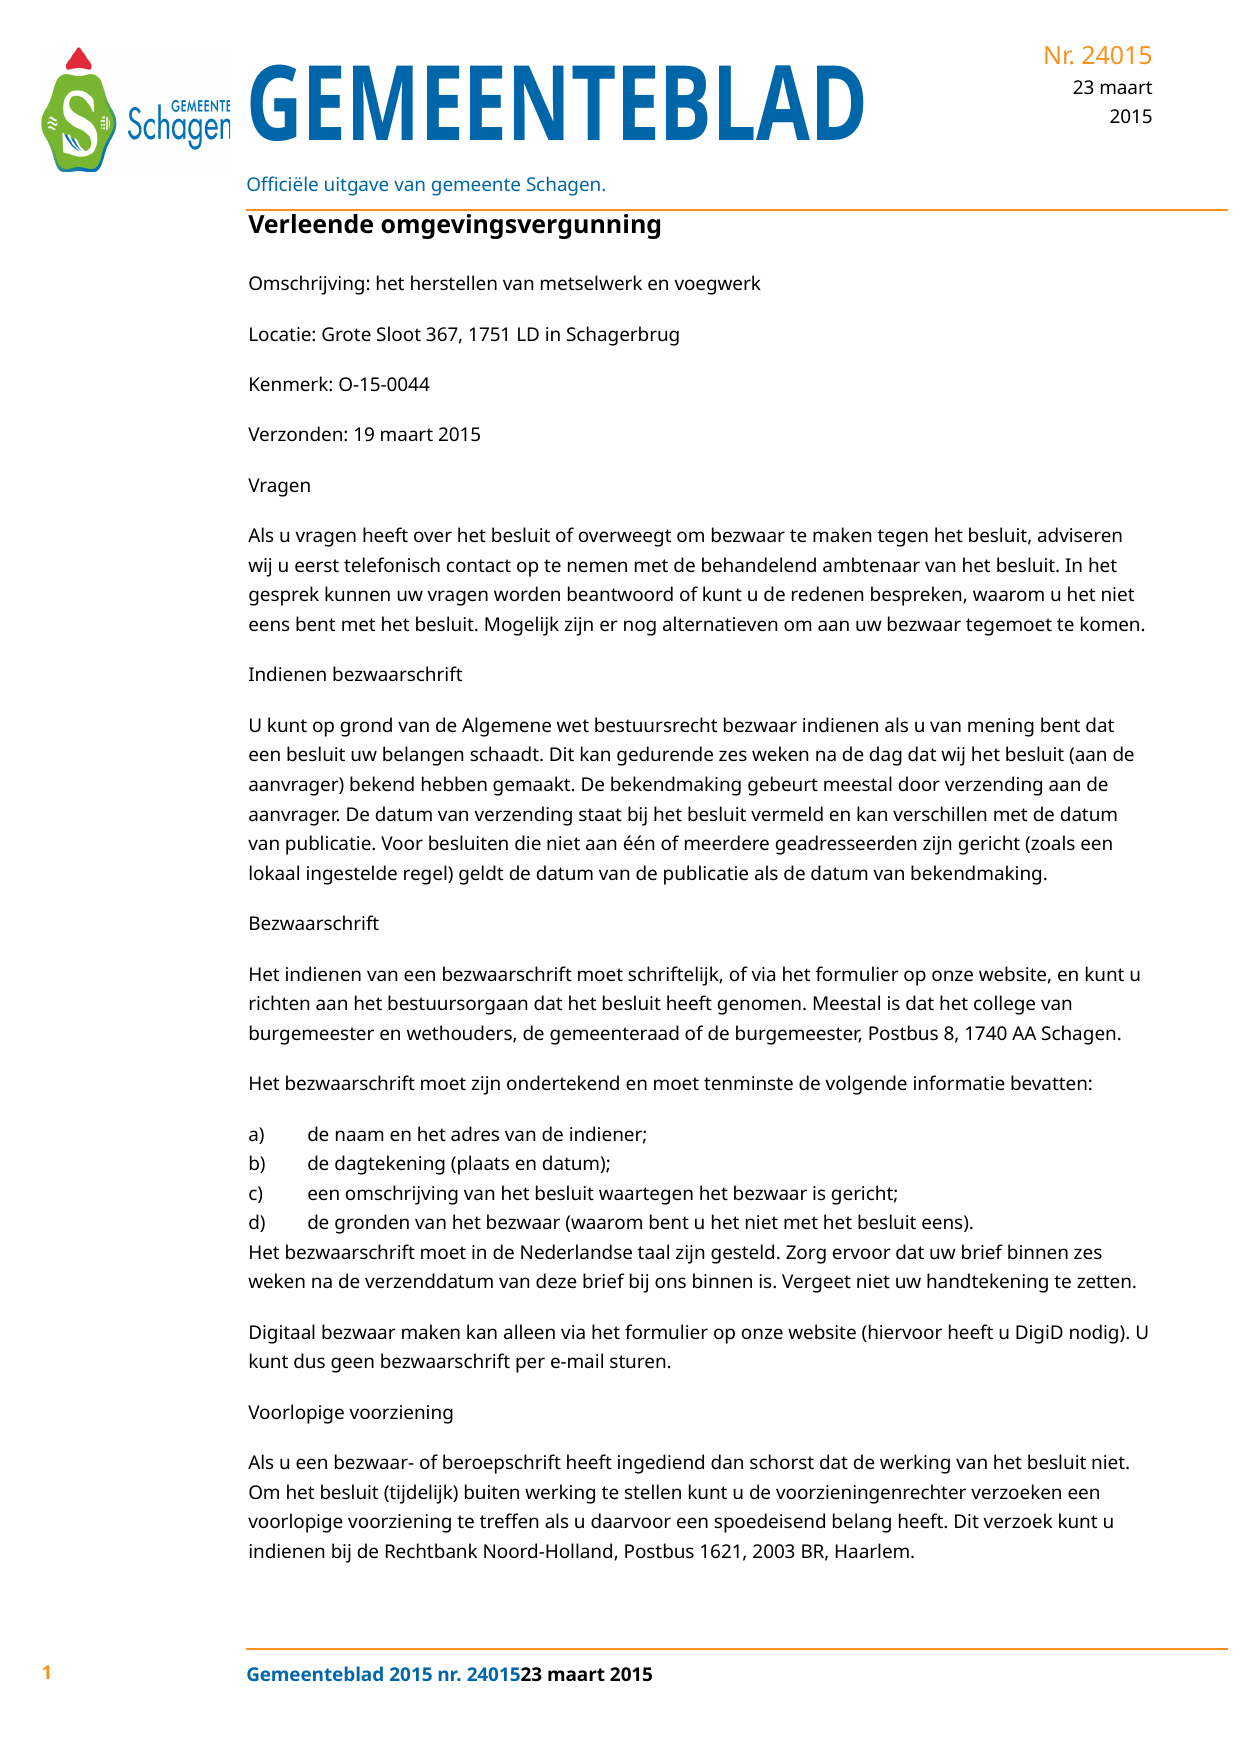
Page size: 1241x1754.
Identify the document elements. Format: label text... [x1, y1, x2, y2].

list de gronden van het bezwaar (waarom bent u het niet met het besluit eens). [248, 1209, 1152, 1235]
list een omschrijving van het besluit waartegen het bezwaar is gericht; [248, 1180, 1152, 1206]
text Voorlopige voorziening [248, 1399, 1152, 1425]
text Verleende omgevingsvergunning [248, 211, 1152, 241]
text Vragen [248, 472, 1152, 498]
text Kenmerk: O-15-0044 [248, 371, 1152, 397]
list de naam en het adres van de indiener; [248, 1121, 1152, 1146]
text Als u vragen heeft over het besluit of overweegt om bezwaar te maken tegen het besluit, adviseren wij u eerst telefonisch contact op te nemen met de behandelend ambtenaar van het besluit. In het gesprek kunnen uw vragen worden beantwoord of kunt u de redenen bespreken, waarom u het niet eens bent met het besluit. Mogelijk zijn er nog alternatieven om aan uw bezwaar tegemoet te komen. [248, 522, 1152, 637]
text U kunt op grond van de Algemene wet bestuursrecht bezwaar indienen als u van mening bent dat een besluit uw belangen schaadt. Dit kan gedurende zes weken na de dag dat wij het besluit (aan de aanvrager) bekend hebben gemaakt. De bekendmaking gebeurt meestal door verzending aan de aanvrager. De datum van verzending staat bij het besluit vermeld en kan verschillen met de datum van publicatie. Voor besluiten die niet aan één of meerdere geadresseerden zijn gericht (zoals een lokaal ingestelde regel) geldt de datum van de publicatie als de datum van bekendmaking. [248, 712, 1152, 886]
text Het bezwaarschrift moet zijn ondertekend en moet tenminste de volgende informatie bevatten: [248, 1070, 1152, 1096]
text Als u een bezwaar- of beroepschrift heeft ingediend dan schorst dat de werking van het besluit niet. Om het besluit (tijdelijk) buiten werking te stellen kunt u de voorzieningenrechter verzoeken een voorlopige voorziening te treffen als u daarvoor een spoedeisend belang heeft. Dit verzoek kunt u indienen bij de Rechtbank Noord-Holland, Postbus 1621, 2003 BR, Haarlem. [248, 1449, 1152, 1564]
text Verzonden: 19 maart 2015 [248, 422, 1152, 447]
list de dagtekening (plaats en datum); [248, 1150, 1152, 1176]
text Omschrijving: het herstellen van metselwerk en voegwerk [248, 270, 1152, 296]
text Locatie: Grote Sloot 367, 1751 LD in Schagerbrug [248, 321, 1152, 346]
text Bezwaarschrift [248, 910, 1152, 936]
text Het bezwaarschrift moet in de Nederlandse taal zijn gesteld. Zorg ervoor dat uw brief binnen zes weken na de verzenddatum van deze brief bij ons binnen is. Vergeet niet uw handtekening te zetten. [248, 1239, 1152, 1294]
text Digitaal bezwaar maken kan alleen via het formulier op onze website (hiervoor heeft u DigiD nodig). U kunt dus geen bezwaarschrift per e-mail sturen. [248, 1319, 1152, 1374]
picture [41, 47, 231, 172]
text Het indienen van een bezwaarschrift moet schriftelijk, of via het formulier op onze website, en kunt u richten aan het bestuursorgaan dat het besluit heeft genomen. Meestal is dat het college van burgemeester en wethouders, de gemeenteraad of de burgemeester, Postbus 8, 1740 AA Schagen. [248, 961, 1152, 1046]
text Indienen bezwaarschrift [248, 662, 1152, 687]
